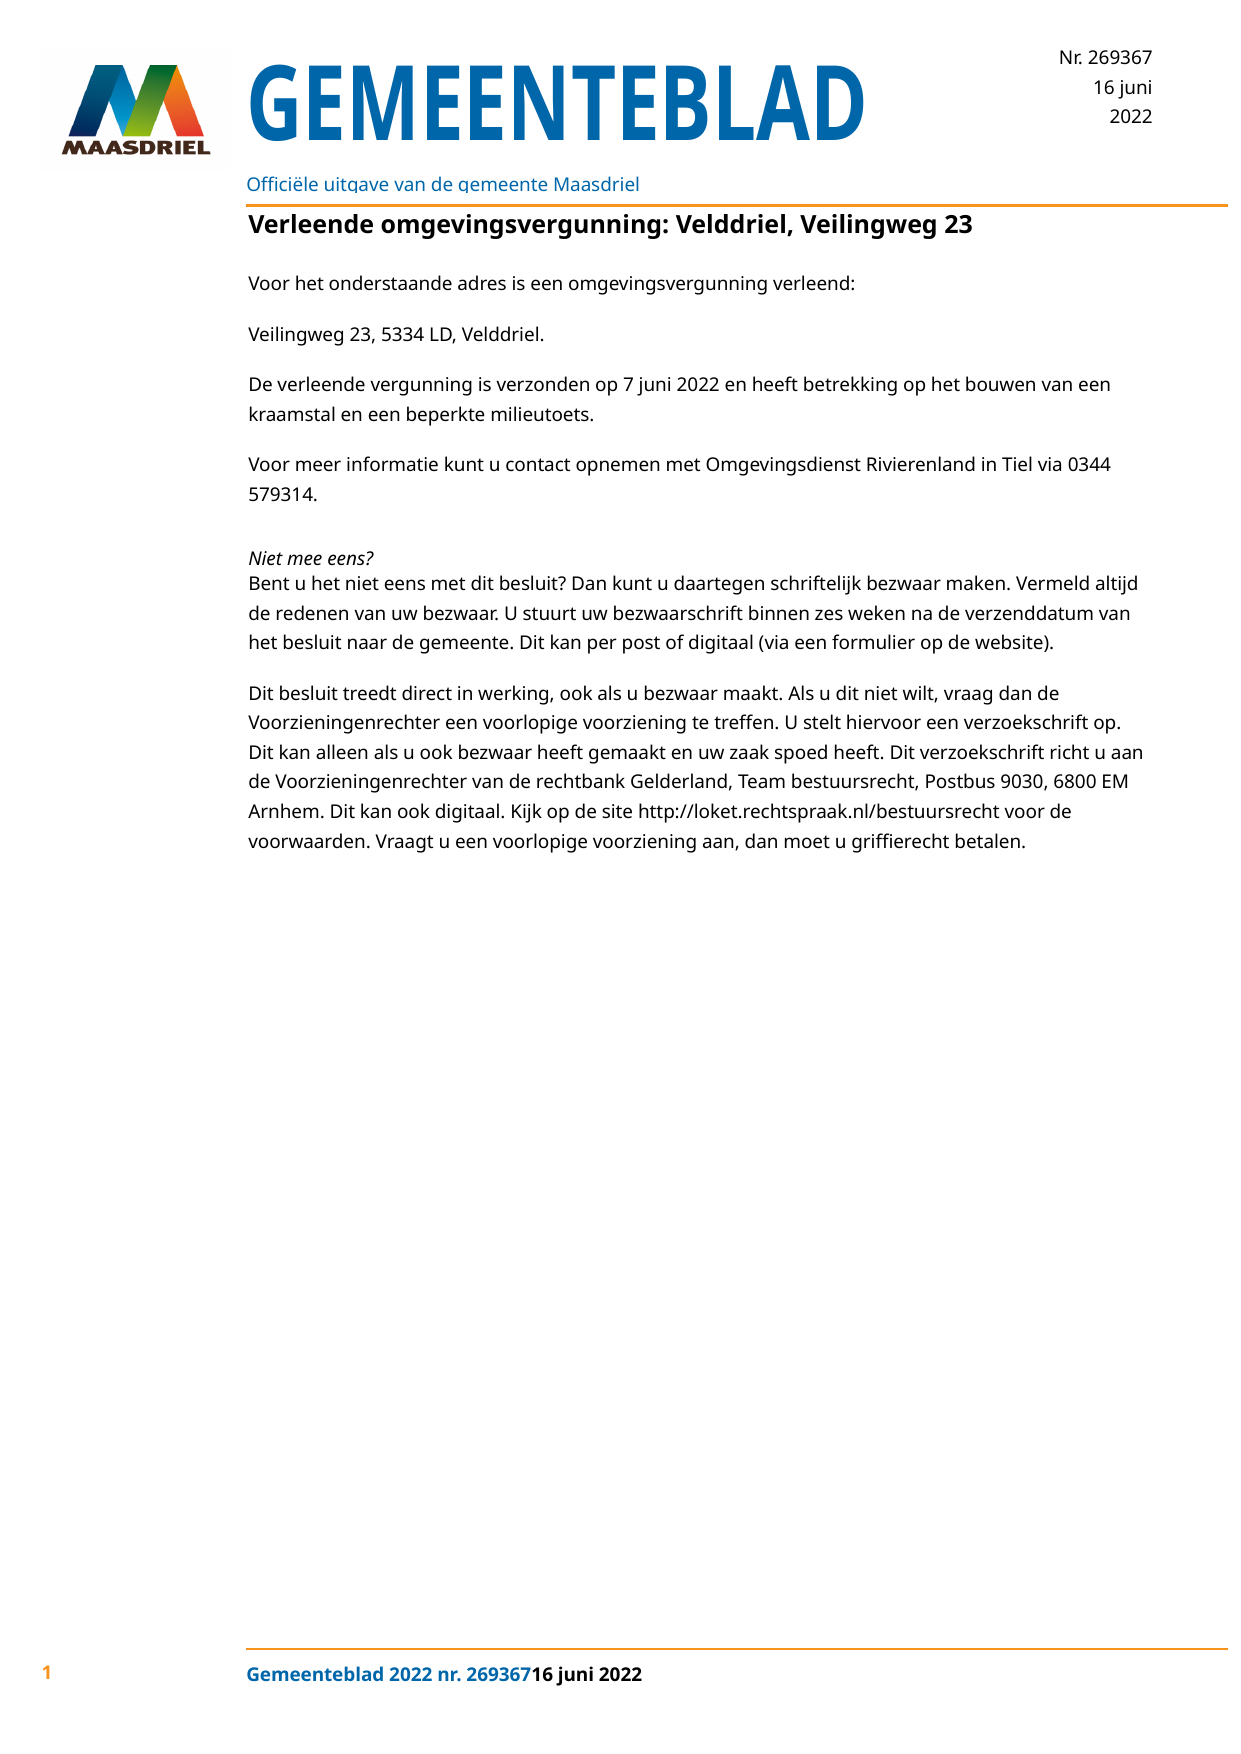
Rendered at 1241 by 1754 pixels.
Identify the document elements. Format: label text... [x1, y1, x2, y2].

text Dit besluit treedt direct in werking, ook als u bezwaar maakt. Als u dit niet wilt, vraag dan de Voorzieningenrechter een voorlopige voorziening te treffen. U stelt hiervoor een verzoekschrift op. Dit kan alleen als u ook bezwaar heeft gemaakt en uw zaak spoed heeft. Dit verzoekschrift richt u aan de Voorzieningenrechter van de rechtbank Gelderland, Team bestuursrecht, Postbus 9030, 6800 EM Arnhem. Dit kan ook digitaal. Kijk op de site http://loket.rechtspraak.nl/bestuursrecht voor de voorwaarden. Vraagt u een voorlopige voorziening aan, dan moet u griffierecht betalen. [248, 680, 1152, 854]
text Niet mee eens? [248, 545, 1152, 570]
text Voor meer informatie kunt u contact opnemen met Omgevingsdienst Rivierenland in Tiel via 0344 579314. [248, 451, 1152, 506]
text De verleende vergunning is verzonden op 7 juni 2022 en heeft betrekking op het bouwen van een kraamstal en een beperkte milieutoets. [248, 371, 1152, 426]
text Veilingweg 23, 5334 LD, Velddriel. [248, 321, 1152, 346]
text Voor het onderstaande adres is een omgevingsvergunning verleend: [248, 270, 1152, 296]
text Bent u het niet eens met dit besluit? Dan kunt u daartegen schriftelijk bezwaar maken. Vermeld altijd de redenen van uw bezwaar. U stuurt uw bezwaarschrift binnen zes weken na de verzenddatum van het besluit naar de gemeente. Dit kan per post of digitaal (via een formulier op de website). [248, 570, 1152, 655]
text Verleende omgevingsvergunning: Velddriel, Veilingweg 23 [248, 207, 1152, 241]
picture [41, 47, 231, 172]
